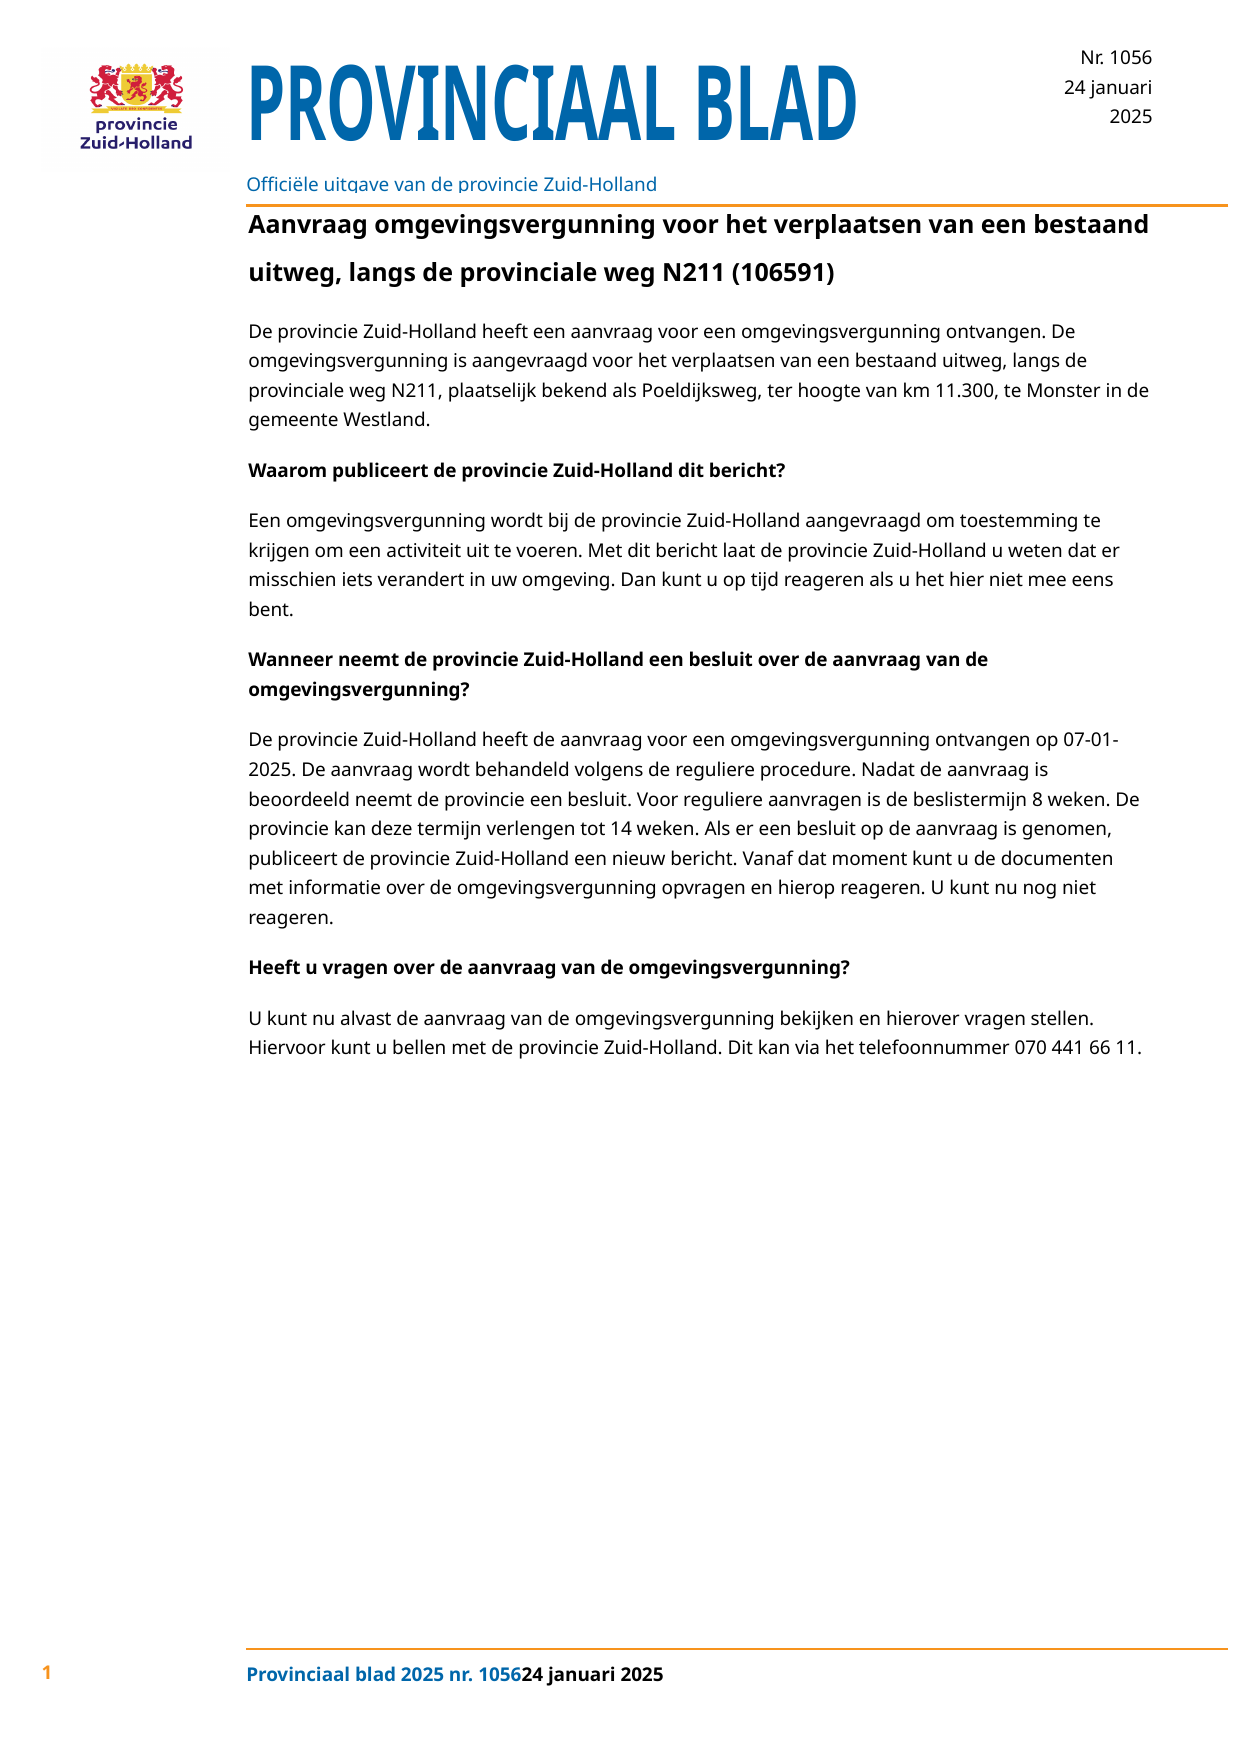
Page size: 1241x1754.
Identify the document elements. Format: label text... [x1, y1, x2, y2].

text Heeft u vragen over de aanvraag van de omgevingsvergunning? [248, 954, 1152, 980]
text De provincie Zuid-Holland heeft de aanvraag voor een omgevingsvergunning ontvangen op 07-01-2025. De aanvraag wordt behandeld volgens de reguliere procedure. Nadat de aanvraag is beoordeeld neemt de provincie een besluit. Voor reguliere aanvragen is de beslistermijn 8 weken. De provincie kan deze termijn verlengen tot 14 weken. Als er een besluit op de aanvraag is genomen, publiceert de provincie Zuid-Holland een nieuw bericht. Vanaf dat moment kunt u de documenten met informatie over de omgevingsvergunning opvragen en hierop reageren. U kunt nu nog niet reageren. [248, 727, 1152, 930]
text Waarom publiceert de provincie Zuid-Holland dit bericht? [248, 457, 1152, 483]
picture [41, 47, 231, 172]
text Een omgevingsvergunning wordt bij de provincie Zuid-Holland aangevraagd om toestemming te krijgen om een activiteit uit te voeren. Met dit bericht laat de provincie Zuid-Holland u weten dat er misschien iets verandert in uw omgeving. Dan kunt u op tijd reageren als u het hier niet mee eens bent. [248, 507, 1152, 622]
text Aanvraag omgevingsvergunning voor het verplaatsen van een bestaand uitweg, langs de provinciale weg N211 (106591) [248, 207, 1152, 288]
text Wanneer neemt de provincie Zuid-Holland een besluit over de aanvraag van de omgevingsvergunning? [248, 647, 1152, 702]
text De provincie Zuid-Holland heeft een aanvraag voor een omgevingsvergunning ontvangen. De omgevingsvergunning is aangevraagd voor het verplaatsen van een bestaand uitweg, langs de provinciale weg N211, plaatselijk bekend als Poeldijksweg, ter hoogte van km 11.300, te Monster in de gemeente Westland. [248, 318, 1152, 432]
text U kunt nu alvast de aanvraag van de omgevingsvergunning bekijken en hierover vragen stellen. Hiervoor kunt u bellen met de provincie Zuid-Holland. Dit kan via het telefoonnummer 070 441 66 11. [248, 1005, 1152, 1060]
